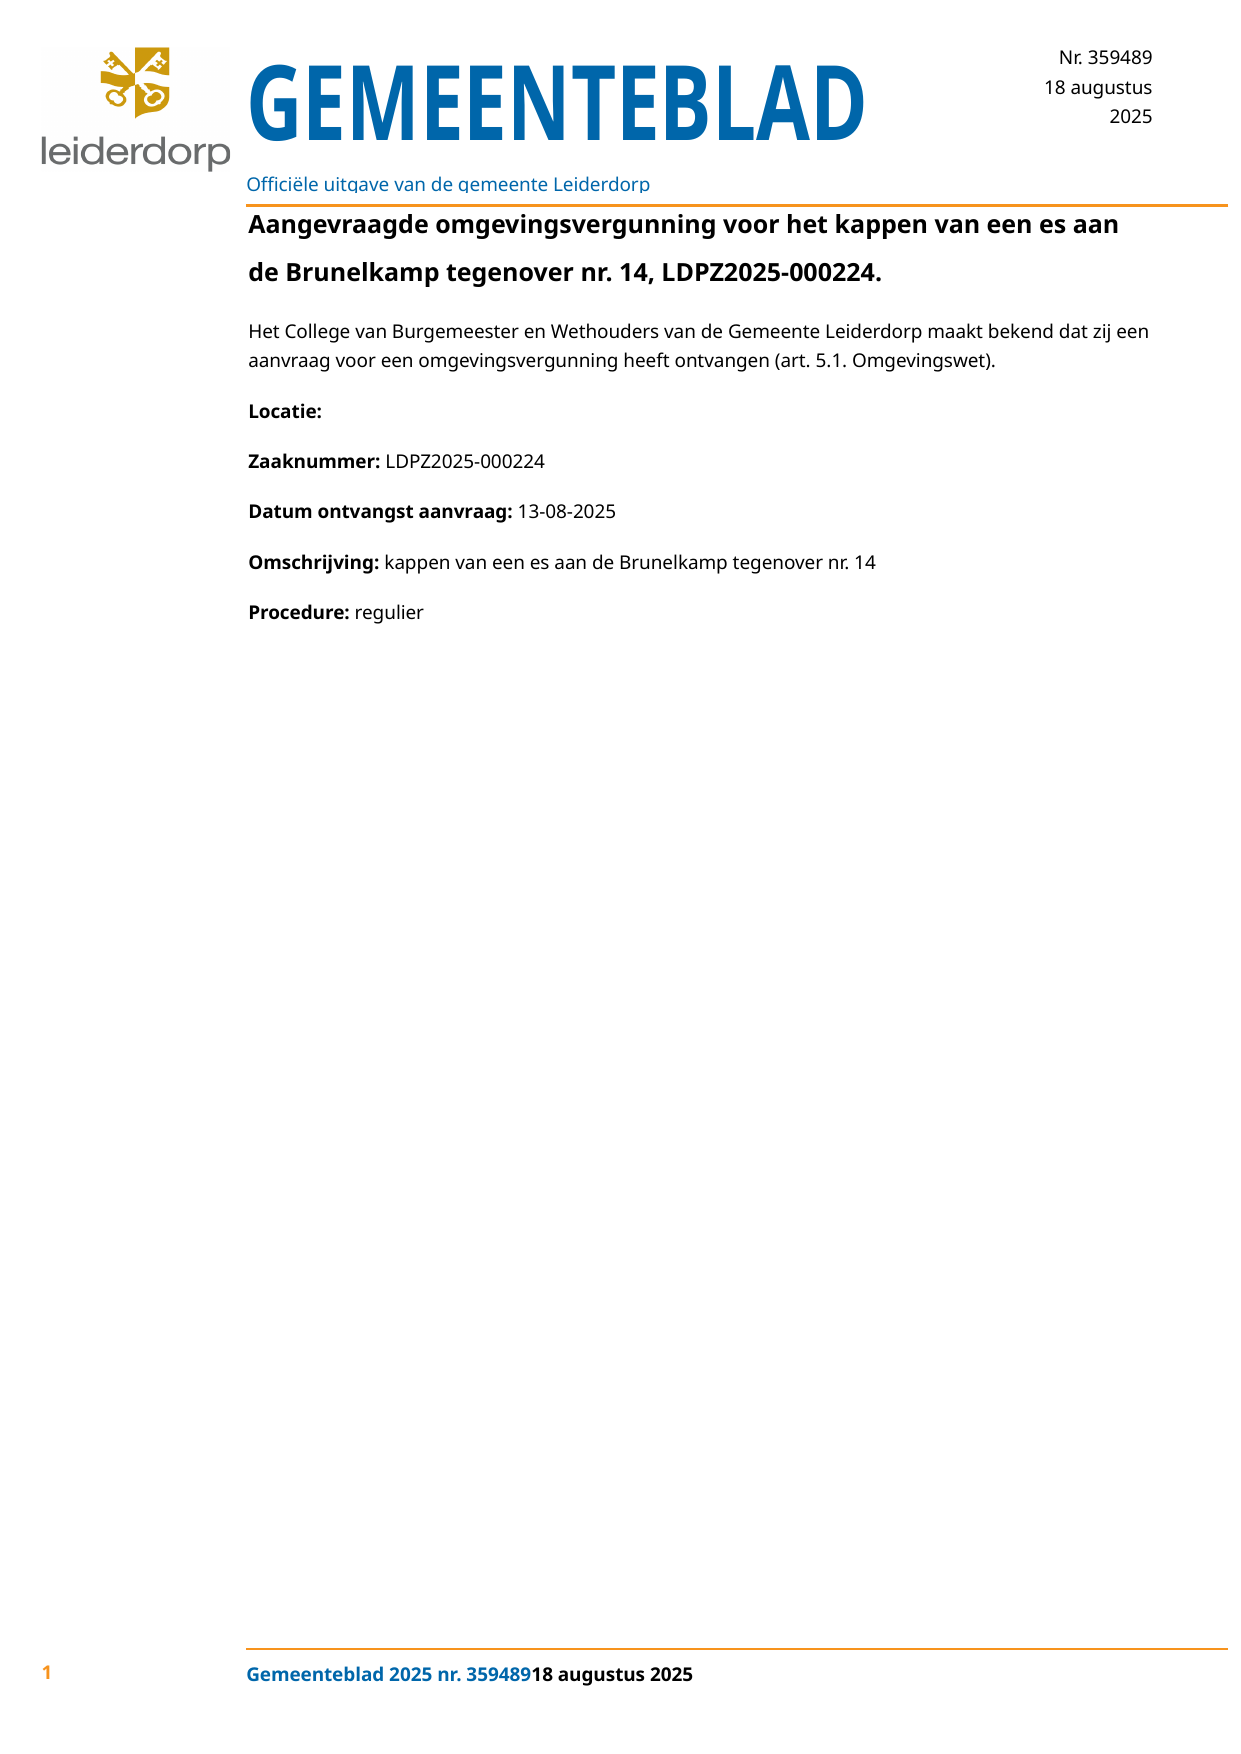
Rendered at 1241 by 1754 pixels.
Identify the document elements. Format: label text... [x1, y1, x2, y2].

text Datum ontvangst aanvraag: 13-08-2025 [248, 499, 1152, 524]
text Locatie: [248, 398, 1152, 424]
text Zaaknummer: LDPZ2025-000224 [248, 448, 1152, 474]
picture [41, 47, 231, 172]
text Omschrijving: kappen van een es aan de Brunelkamp tegenover nr. 14 [248, 549, 1152, 575]
text Procedure: regulier [248, 599, 1152, 625]
text Het College van Burgemeester en Wethouders van de Gemeente Leiderdorp maakt bekend dat zij een aanvraag voor een omgevingsvergunning heeft ontvangen (art. 5.1. Omgevingswet). [248, 318, 1152, 373]
text Aangevraagde omgevingsvergunning voor het kappen van een es aan de Brunelkamp tegenover nr. 14, LDPZ2025-000224. [248, 207, 1152, 288]
